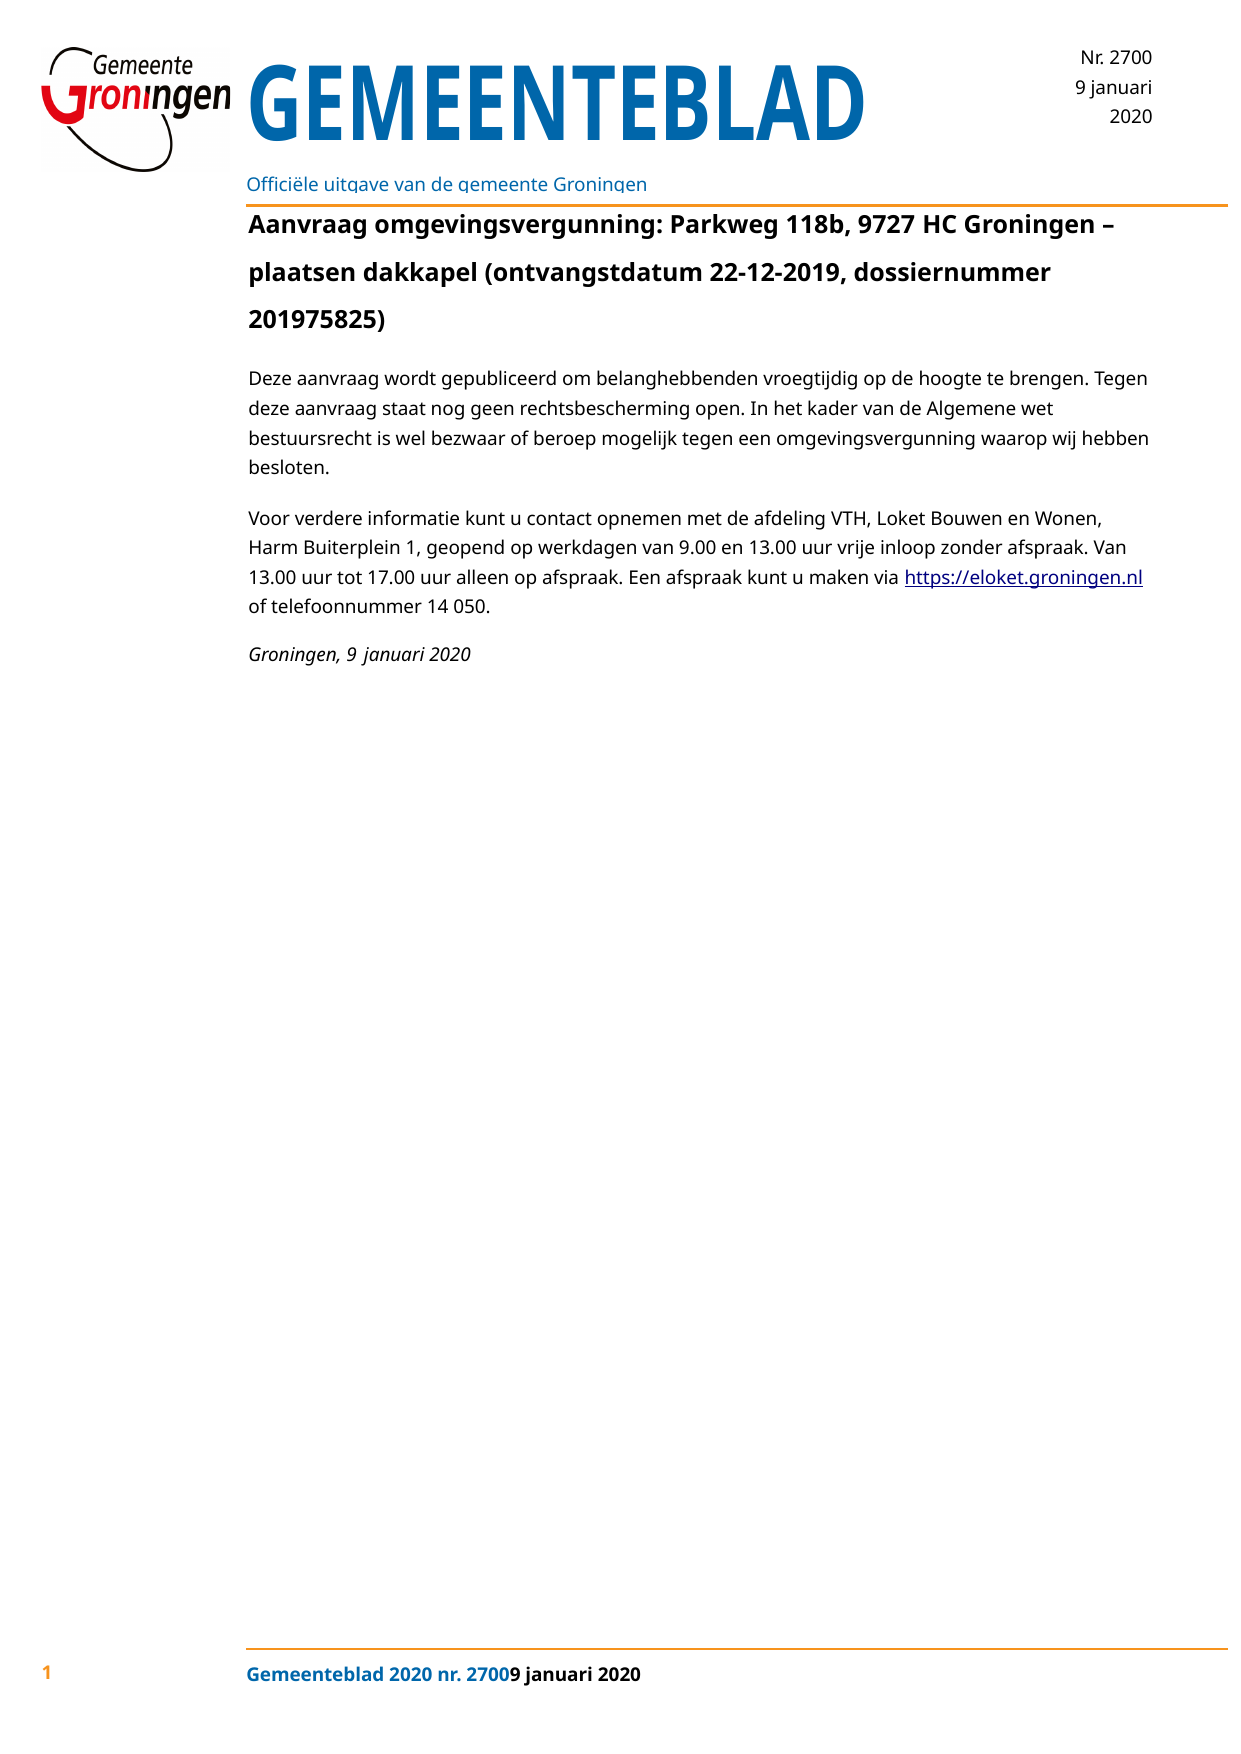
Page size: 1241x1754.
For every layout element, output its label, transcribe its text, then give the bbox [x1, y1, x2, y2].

text Groningen, 9 januari 2020 [248, 641, 1152, 667]
picture [41, 47, 231, 172]
text Voor verdere informatie kunt u contact opnemen met de afdeling VTH, Loket Bouwen en Wonen, Harm Buiterplein 1, geopend op werkdagen van 9.00 en 13.00 uur vrije inloop zonder afspraak. Van 13.00 uur tot 17.00 uur alleen op afspraak. Een afspraak kunt u maken via https://eloket.groningen.nl of telefoonnummer 14 050. [248, 505, 1152, 619]
text Aanvraag omgevingsvergunning: Parkweg 118b, 9727 HC Groningen – plaatsen dakkapel (ontvangstdatum 22-12-2019, dossiernummer 201975825) [248, 207, 1152, 336]
text Deze aanvraag wordt gepubliceerd om belanghebbenden vroegtijdig op de hoogte te brengen. Tegen deze aanvraag staat nog geen rechtsbescherming open. In het kader van de Algemene wet bestuursrecht is wel bezwaar of beroep mogelijk tegen een omgevingsvergunning waarop wij hebben besloten. [248, 366, 1152, 480]
